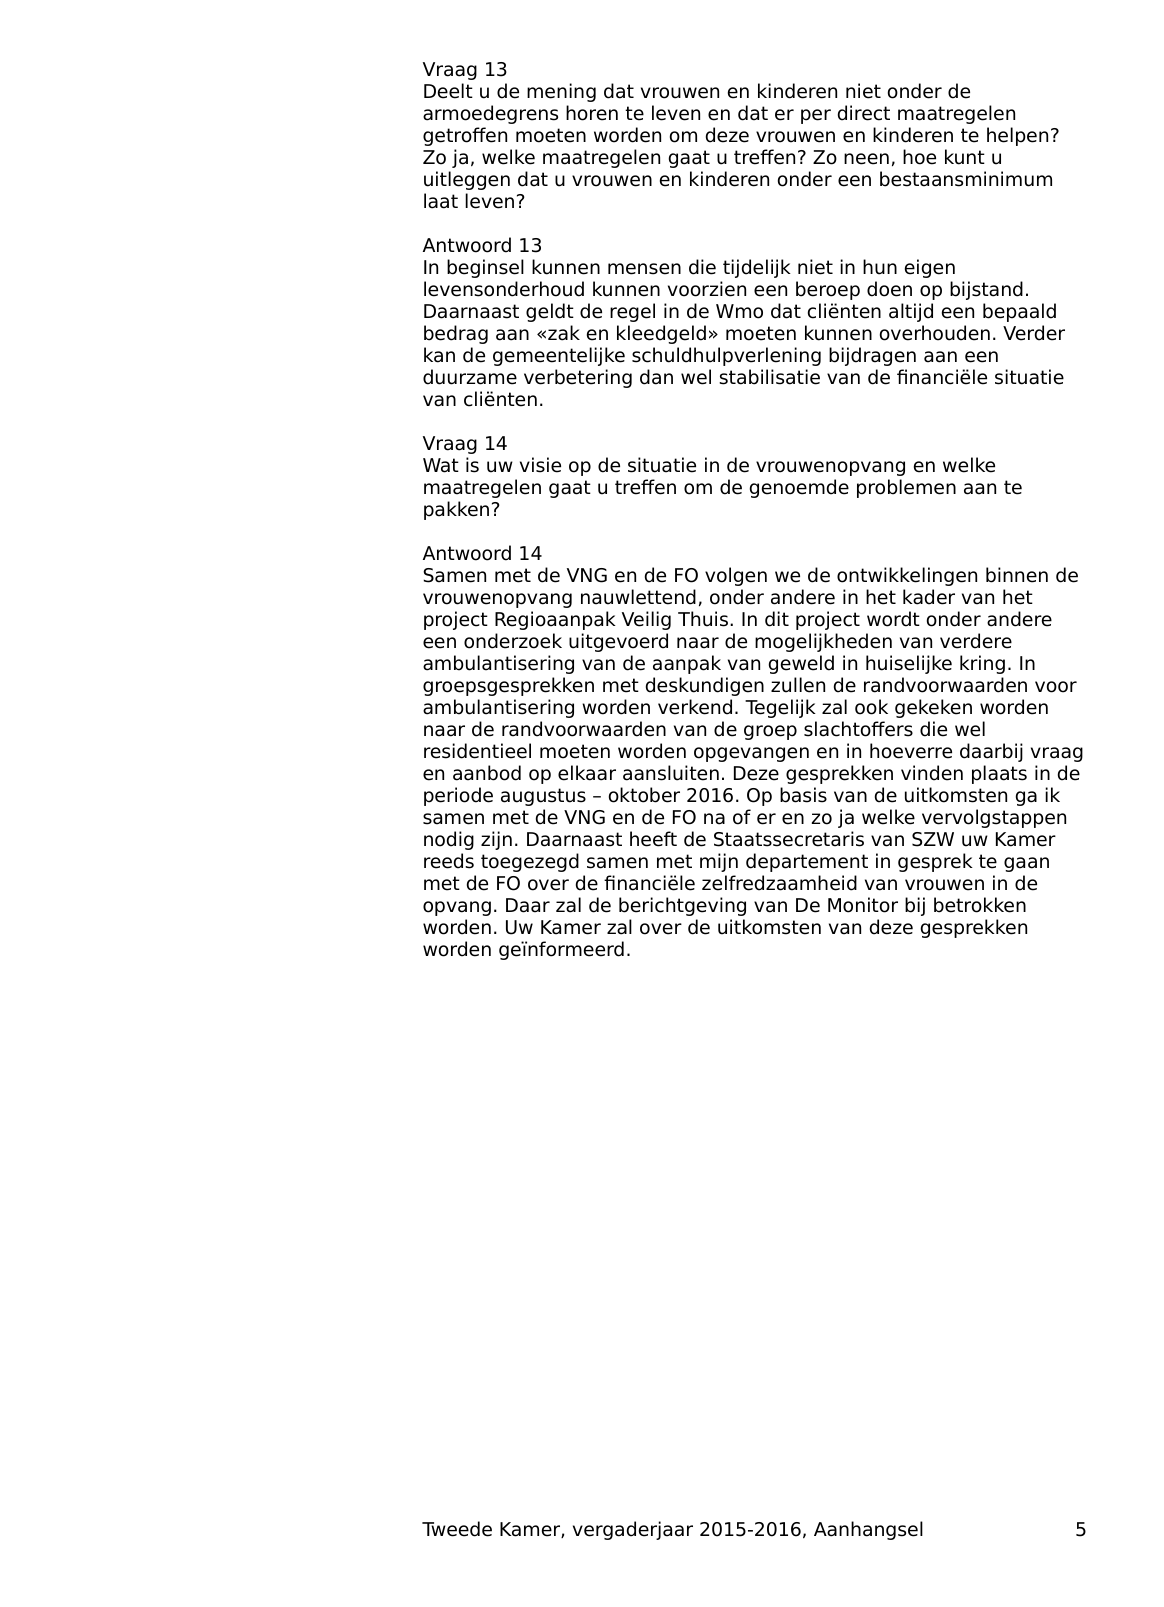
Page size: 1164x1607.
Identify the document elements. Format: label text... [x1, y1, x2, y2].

text Deelt u de mening dat vrouwen en kinderen niet onder de armoedegrens horen te leven en dat er per direct maatregelen getroffen moeten worden om deze vrouwen en kinderen te helpen? Zo ja, welke maatregelen gaat u treffen? Zo neen, hoe kunt u uitleggen dat u vrouwen en kinderen onder een bestaansminimum laat leven? [422, 81, 1087, 213]
text Wat is uw visie op de situatie in de vrouwenopvang en welke maatregelen gaat u treffen om de genoemde problemen aan te pakken? [422, 455, 1087, 521]
text Antwoord 14 [422, 543, 1087, 565]
text Vraag 13 [422, 59, 1087, 81]
text Samen met de VNG en de FO volgen we de ontwikkelingen binnen de vrouwenopvang nauwlettend, onder andere in het kader van het project Regioaanpak Veilig Thuis. In dit project wordt onder andere een onderzoek uitgevoerd naar de mogelijkheden van verdere ambulantisering van de aanpak van geweld in huiselijke kring. In groepsgesprekken met deskundigen zullen de randvoorwaarden voor ambulantisering worden verkend. Tegelijk zal ook gekeken worden naar de randvoorwaarden van de groep slachtoffers die wel residentieel moeten worden opgevangen en in hoeverre daarbij vraag en aanbod op elkaar aansluiten. Deze gesprekken vinden plaats in de periode augustus – oktober 2016. Op basis van de uitkomsten ga ik samen met de VNG en de FO na of er en zo ja welke vervolgstappen nodig zijn. Daarnaast heeft de Staatssecretaris van SZW uw Kamer reeds toegezegd samen met mijn departement in gesprek te gaan met de FO over de financiële zelfredzaamheid van vrouwen in de opvang. Daar zal de berichtgeving van De Monitor bij betrokken worden. Uw Kamer zal over de uitkomsten van deze gesprekken worden geïnformeerd. [422, 565, 1087, 961]
text Antwoord 13 [422, 235, 1087, 257]
text In beginsel kunnen mensen die tijdelijk niet in hun eigen levensonderhoud kunnen voorzien een beroep doen op bijstand. Daarnaast geldt de regel in de Wmo dat cliënten altijd een bepaald bedrag aan «zak en kleedgeld» moeten kunnen overhouden. Verder kan de gemeentelijke schuldhulpverlening bijdragen aan een duurzame verbetering dan wel stabilisatie van de financiële situatie van cliënten. [422, 257, 1087, 411]
text Vraag 14 [422, 433, 1087, 455]
